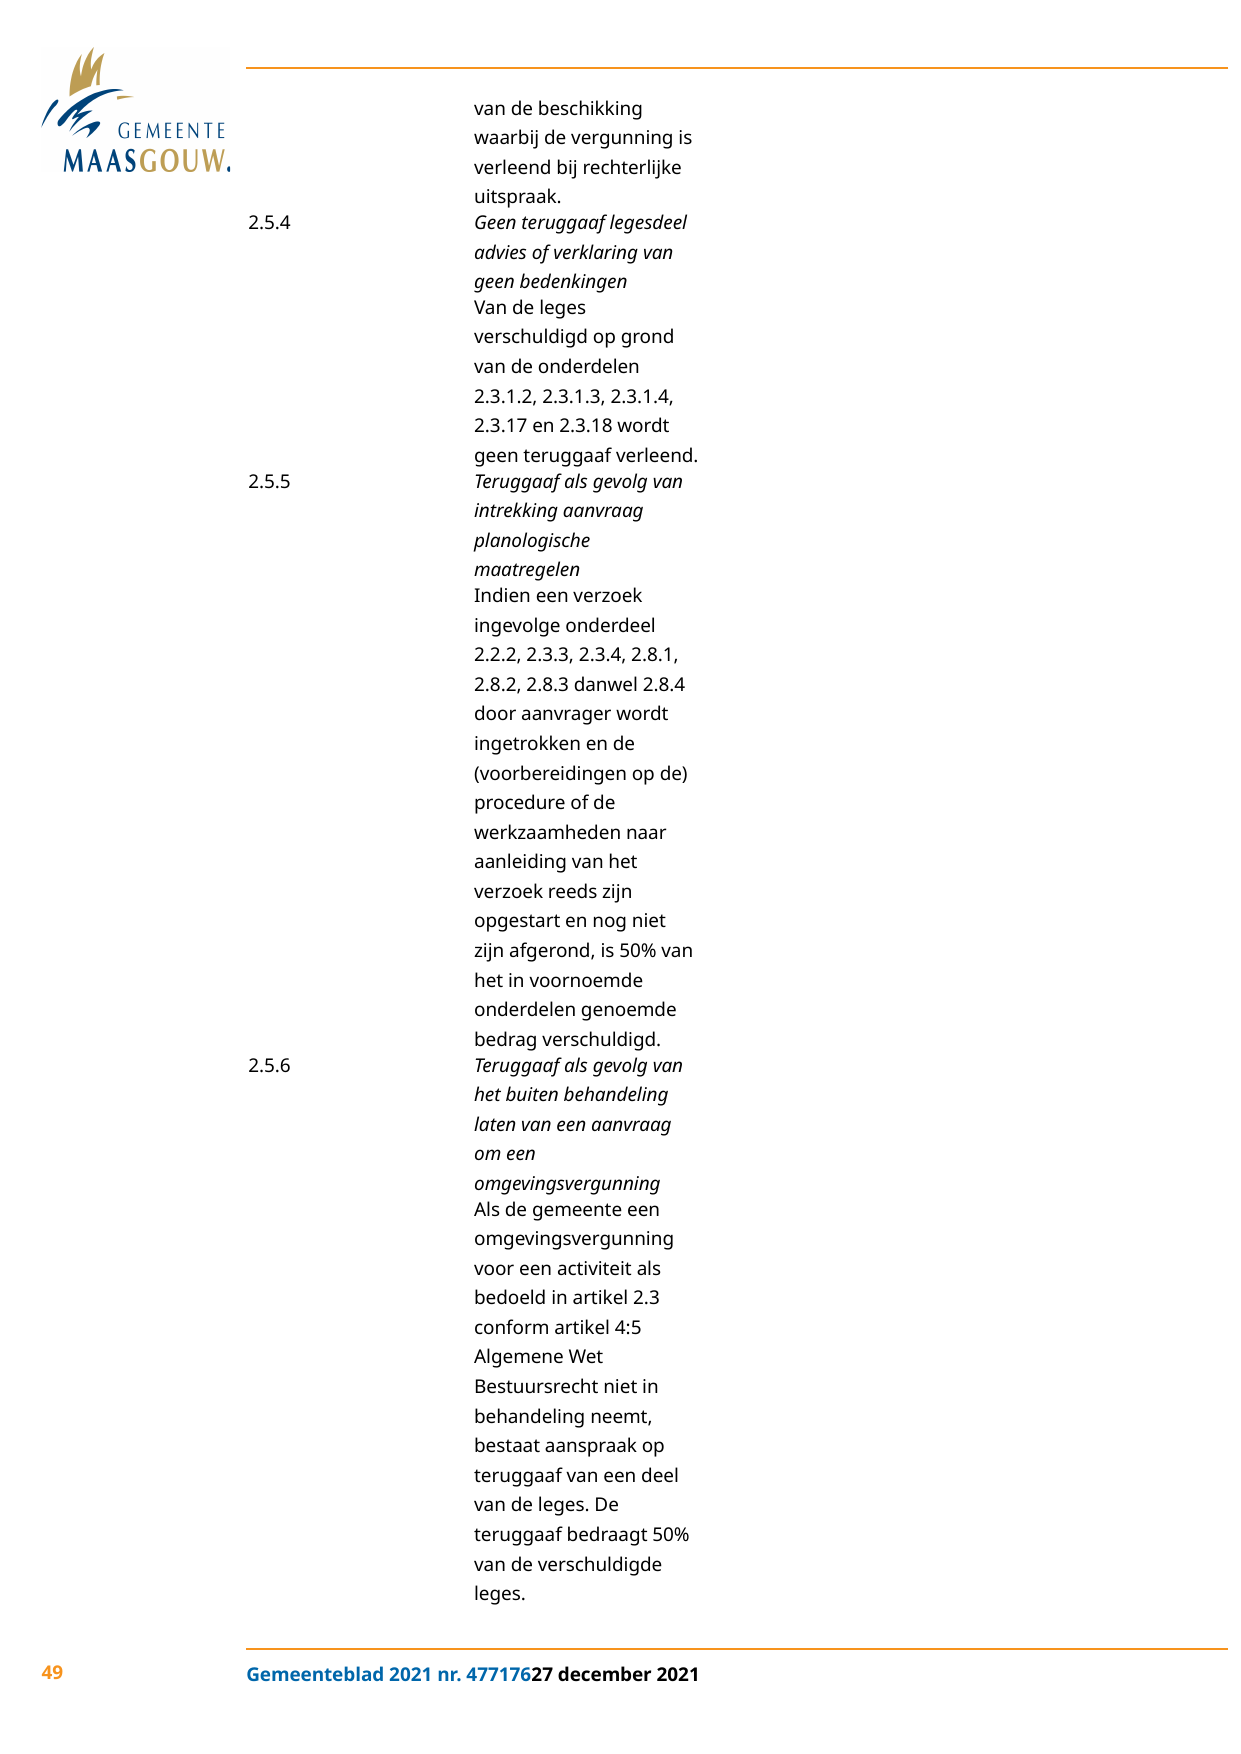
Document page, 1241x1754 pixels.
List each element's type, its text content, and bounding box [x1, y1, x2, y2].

table_cell [700, 209, 926, 468]
picture [41, 47, 231, 172]
table_cell van de beschikking waarbij de vergunning is verleend bij rechterlijke uitspraak. [474, 95, 700, 209]
table_cell Van de leges verschuldigd op grond van de onderdelen 2.3.1.2, 2.3.1.3, 2.3.1.4, 2.3.17 en 2.3.18 wordt geen teruggaaf verleend. [474, 294, 700, 468]
table_cell Indien een verzoek ingevolge onderdeel 2.2.2, 2.3.3, 2.3.4, 2.8.1, 2.8.2, 2.8.3 danwel 2.8.4 door aanvrager wordt ingetrokken en de (voorbereidingen op de) procedure of de werkzaamheden naar aanleiding van het verzoek reeds zijn opgestart en nog niet zijn afgerond, is 50% van het in voornoemde onderdelen genoemde bedrag verschuldigd. [474, 582, 700, 1052]
table_cell 2.5.6 [248, 1052, 474, 1606]
table_cell Geen teruggaaf legesdeel advies of verklaring van geen bedenkingen [474, 209, 700, 294]
table_cell [700, 468, 926, 1052]
table_cell [700, 1052, 926, 1606]
table_cell 2.5.5 [248, 468, 474, 1052]
table_cell Teruggaaf als gevolg van intrekking aanvraag planologische maatregelen [474, 468, 700, 582]
table_cell Als de gemeente een omgevingsvergunning voor een activiteit als bedoeld in artikel 2.3 conform artikel 4:5 Algemene Wet Bestuursrecht niet in behandeling neemt, bestaat aanspraak op teruggaaf van een deel van de leges. De teruggaaf bedraagt 50% van de verschuldigde leges. [474, 1196, 700, 1606]
table_cell [248, 95, 474, 209]
table_cell Teruggaaf als gevolg van het buiten behandeling laten van een aanvraag om een omgevingsvergunning [474, 1052, 700, 1196]
table_cell 2.5.4 [248, 209, 474, 468]
table_cell [700, 95, 926, 209]
